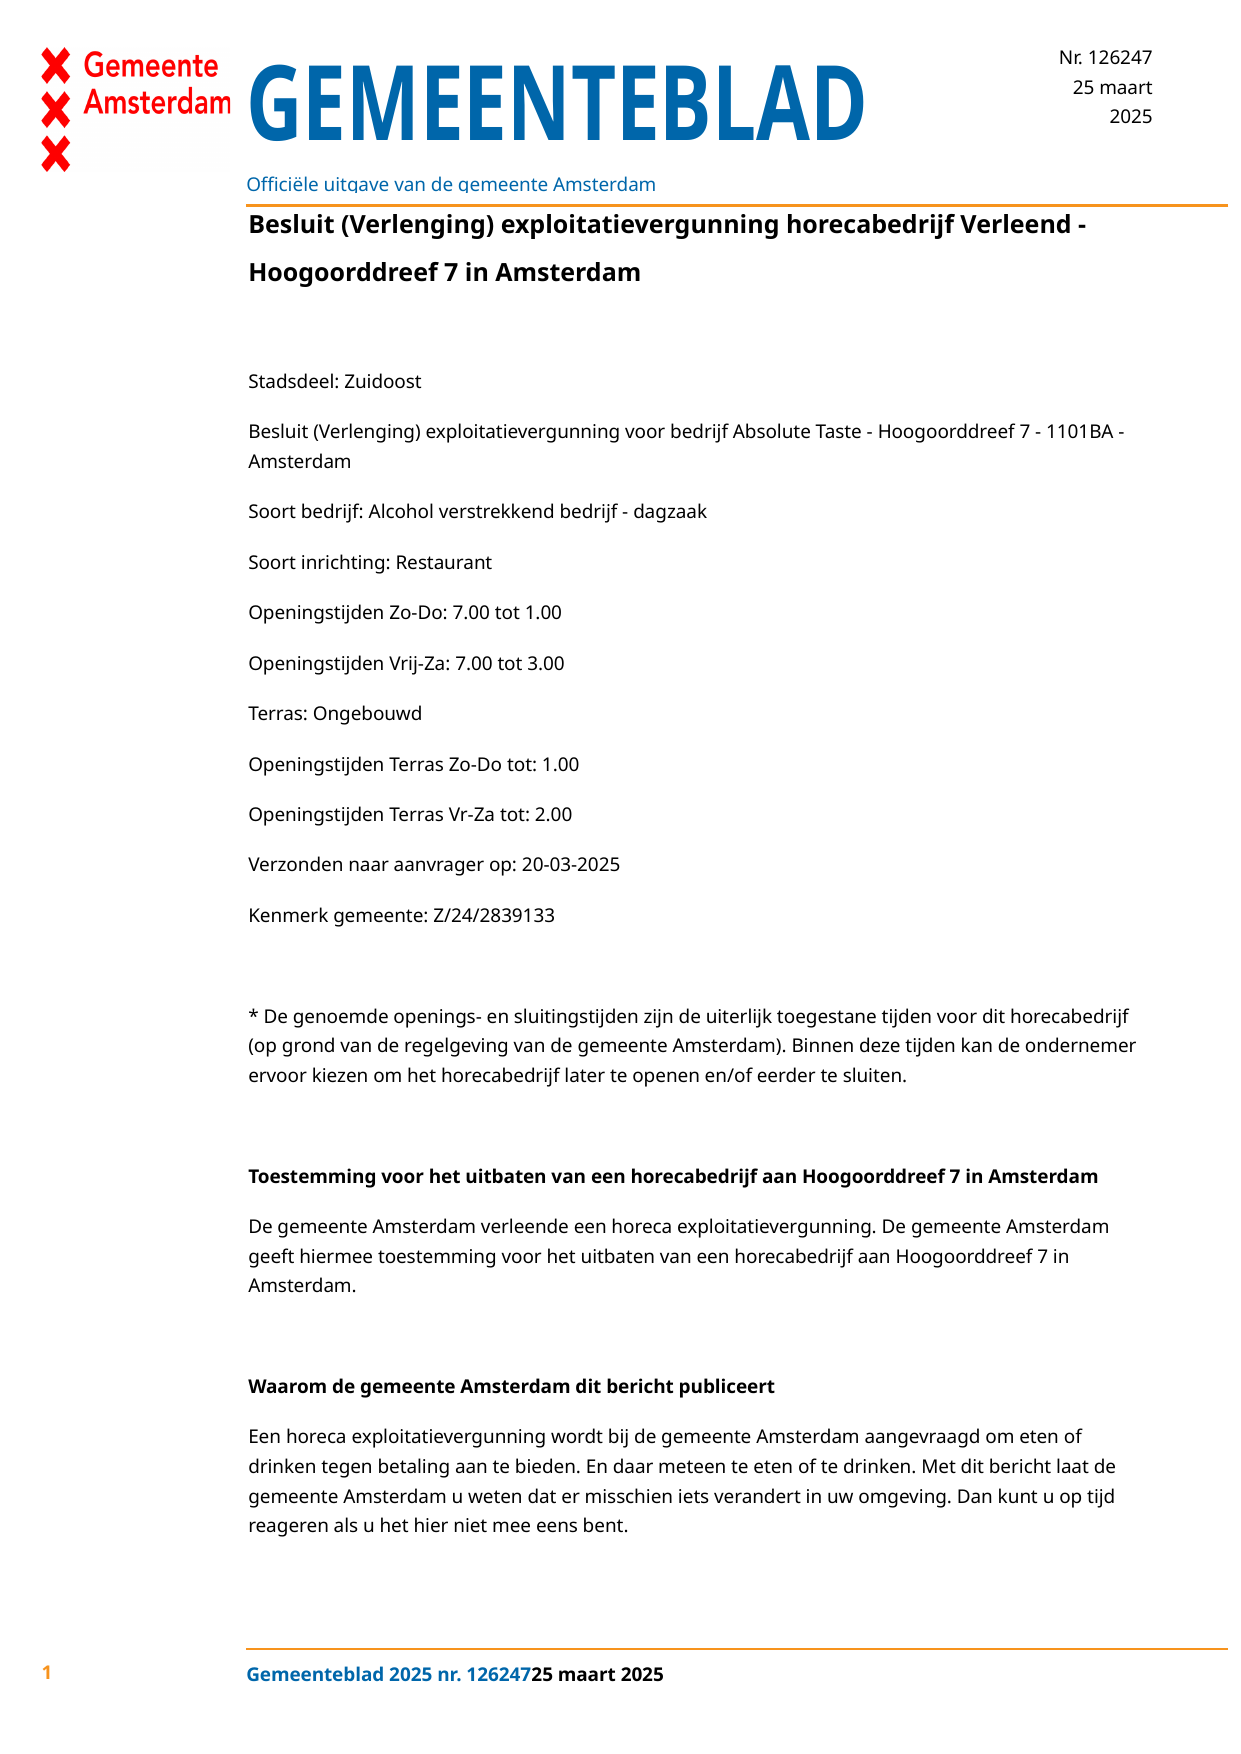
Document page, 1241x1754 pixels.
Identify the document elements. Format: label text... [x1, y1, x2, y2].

text Een horeca exploitatievergunning wordt bij de gemeente Amsterdam aangevraagd om eten of drinken tegen betaling aan te bieden. En daar meteen te eten of te drinken. Met dit bericht laat de gemeente Amsterdam u weten dat er misschien iets verandert in uw omgeving. Dan kunt u op tijd reageren als u het hier niet mee eens bent. [248, 1424, 1152, 1538]
text Besluit (Verlenging) exploitatievergunning voor bedrijf Absolute Taste - Hoogoorddreef 7 - 1101BA - Amsterdam [248, 419, 1152, 474]
text * De genoemde openings- en sluitingstijden zijn de uiterlijk toegestane tijden voor dit horecabedrijf (op grond van de regelgeving van de gemeente Amsterdam). Binnen deze tijden kan de ondernemer ervoor kiezen om het horecabedrijf later te openen en/of eerder te sluiten. [248, 1003, 1152, 1088]
text Openingstijden Terras Zo-Do tot: 1.00 [248, 751, 1152, 777]
text Stadsdeel: Zuidoost [248, 368, 1152, 394]
text Kenmerk gemeente: Z/24/2839133 [248, 902, 1152, 928]
text Toestemming voor het uitbaten van een horecabedrijf aan Hoogoorddreef 7 in Amsterdam [248, 1163, 1152, 1189]
text Openingstijden Terras Vr-Za tot: 2.00 [248, 801, 1152, 827]
text Soort bedrijf: Alcohol verstrekkend bedrijf - dagzaak [248, 499, 1152, 524]
text Waarom de gemeente Amsterdam dit bericht publiceert [248, 1373, 1152, 1399]
text Openingstijden Zo-Do: 7.00 tot 1.00 [248, 599, 1152, 625]
text De gemeente Amsterdam verleende een horeca exploitatievergunning. De gemeente Amsterdam geeft hiermee toestemming voor het uitbaten van een horecabedrijf aan Hoogoorddreef 7 in Amsterdam. [248, 1213, 1152, 1298]
text Terras: Ongebouwd [248, 700, 1152, 726]
text Soort inrichting: Restaurant [248, 549, 1152, 575]
text Besluit (Verlenging) exploitatievergunning horecabedrijf Verleend - Hoogoorddreef 7 in Amsterdam [248, 207, 1152, 288]
text Openingstijden Vrij-Za: 7.00 tot 3.00 [248, 650, 1152, 676]
text Verzonden naar aanvrager op: 20-03-2025 [248, 852, 1152, 877]
picture [41, 47, 231, 172]
